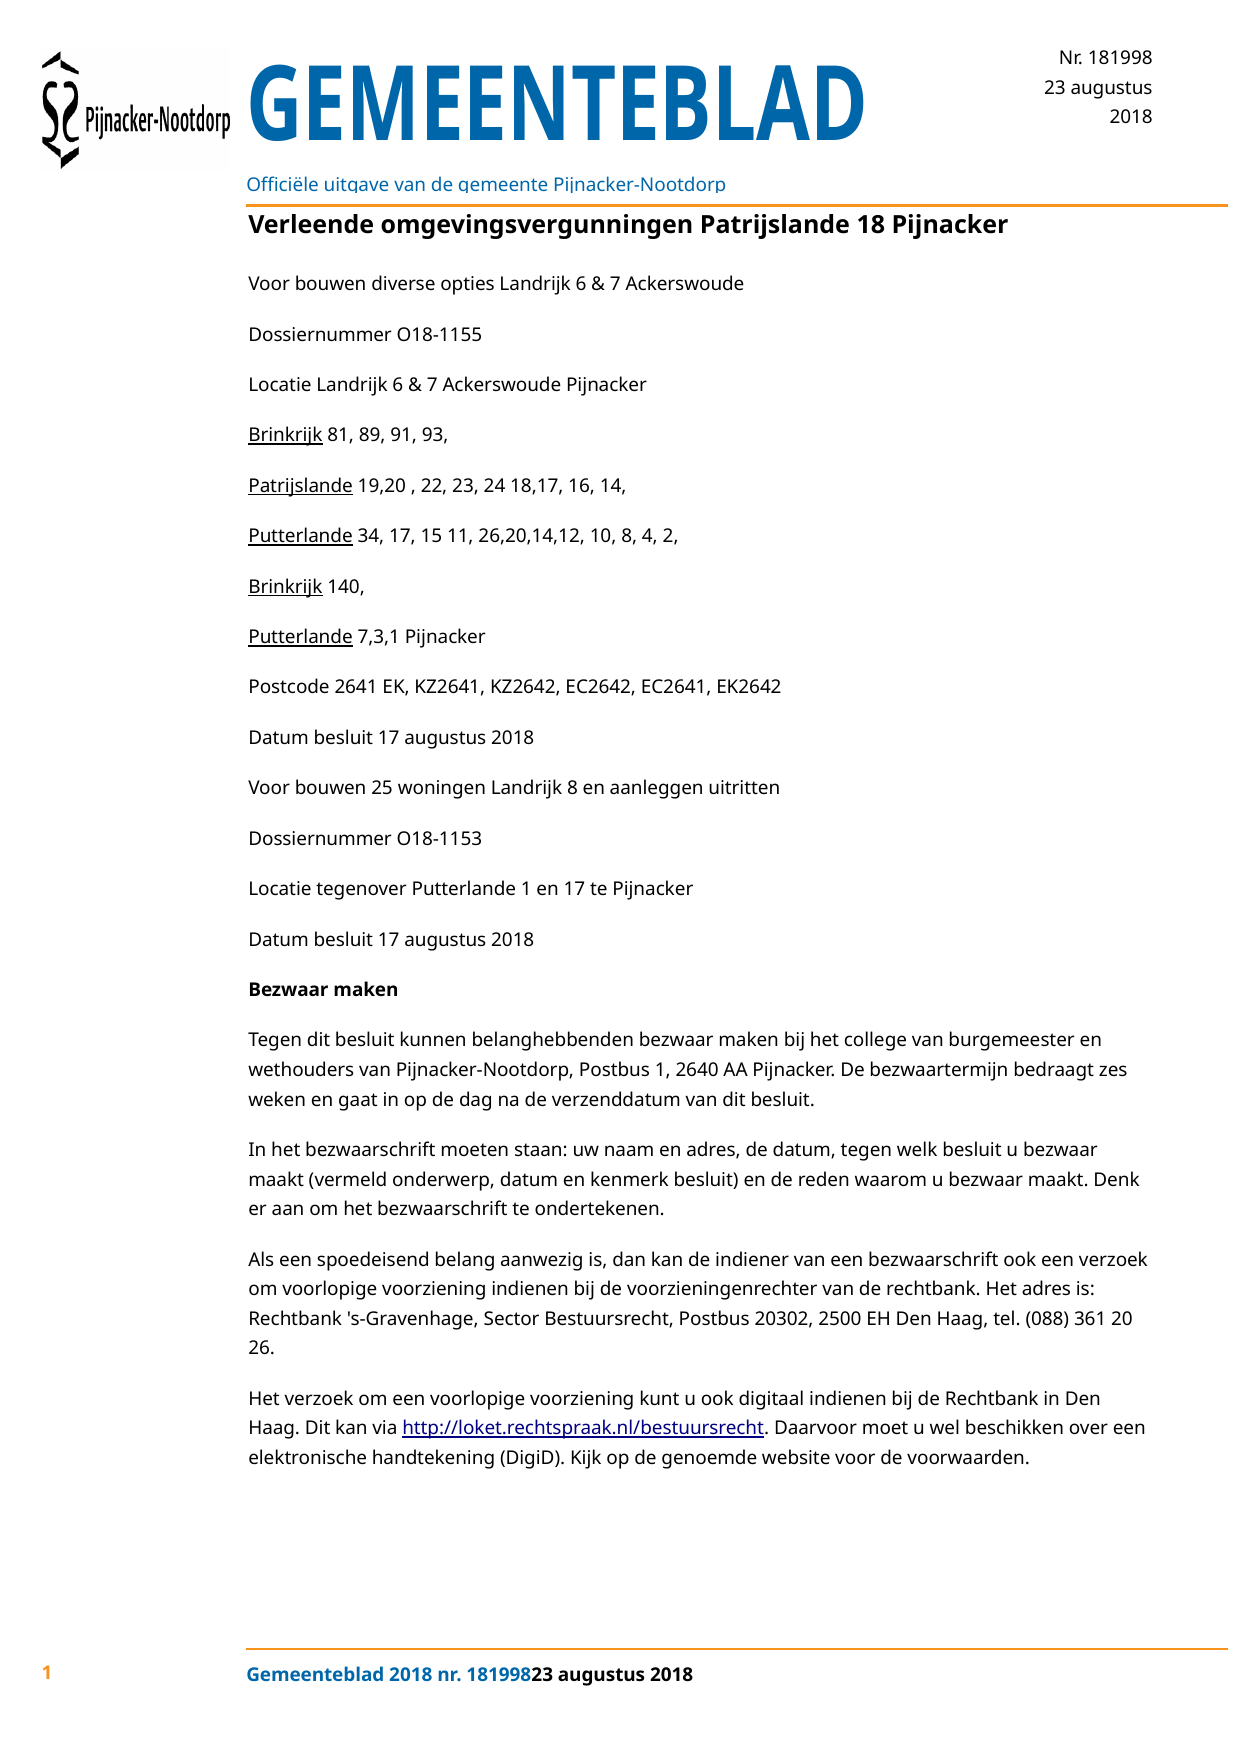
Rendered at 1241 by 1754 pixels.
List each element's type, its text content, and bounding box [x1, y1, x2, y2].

text Putterlande 7,3,1 Pijnacker [248, 623, 1152, 649]
text Het verzoek om een voorlopige voorziening kunt u ook digitaal indienen bij de Rechtbank in Den Haag. Dit kan via http://loket.rechtspraak.nl/bestuursrecht. Daarvoor moet u wel beschikken over een elektronische handtekening (DigiD). Kijk op de genoemde website voor de voorwaarden. [248, 1385, 1152, 1470]
text Dossiernummer O18-1155 [248, 321, 1152, 346]
text Datum besluit 17 augustus 2018 [248, 926, 1152, 951]
picture [41, 47, 231, 172]
text Datum besluit 17 augustus 2018 [248, 724, 1152, 750]
text Postcode 2641 EK, KZ2641, KZ2642, EC2642, EC2641, EK2642 [248, 674, 1152, 699]
text Brinkrijk 81, 89, 91, 93, [248, 422, 1152, 447]
text In het bezwaarschrift moeten staan: uw naam en adres, de datum, tegen welk besluit u bezwaar maakt (vermeld onderwerp, datum en kenmerk besluit) en de reden waarom u bezwaar maakt. Denk er aan om het bezwaarschrift te ondertekenen. [248, 1136, 1152, 1221]
text Locatie Landrijk 6 & 7 Ackerswoude Pijnacker [248, 371, 1152, 397]
text Locatie tegenover Putterlande 1 en 17 te Pijnacker [248, 875, 1152, 901]
text Voor bouwen diverse opties Landrijk 6 & 7 Ackerswoude [248, 270, 1152, 296]
text Tegen dit besluit kunnen belanghebbenden bezwaar maken bij het college van burgemeester en wethouders van Pijnacker-Nootdorp, Postbus 1, 2640 AA Pijnacker. De bezwaartermijn bedraagt zes weken en gaat in op de dag na de verzenddatum van dit besluit. [248, 1027, 1152, 1111]
text Dossiernummer O18-1153 [248, 825, 1152, 851]
text Als een spoedeisend belang aanwezig is, dan kan de indiener van een bezwaarschrift ook een verzoek om voorlopige voorziening indienen bij de voorzieningenrechter van de rechtbank. Het adres is: Rechtbank 's-Gravenhage, Sector Bestuursrecht, Postbus 20302, 2500 EH Den Haag, tel. (088) 361 20 26. [248, 1246, 1152, 1360]
text Brinkrijk 140, [248, 573, 1152, 598]
text Patrijslande 19,20 , 22, 23, 24 18,17, 16, 14, [248, 472, 1152, 498]
text Putterlande 34, 17, 15 11, 26,20,14,12, 10, 8, 4, 2, [248, 522, 1152, 548]
text Voor bouwen 25 woningen Landrijk 8 en aanleggen uitritten [248, 774, 1152, 800]
text Verleende omgevingsvergunningen Patrijslande 18 Pijnacker [248, 207, 1152, 241]
text Bezwaar maken [248, 976, 1152, 1002]
